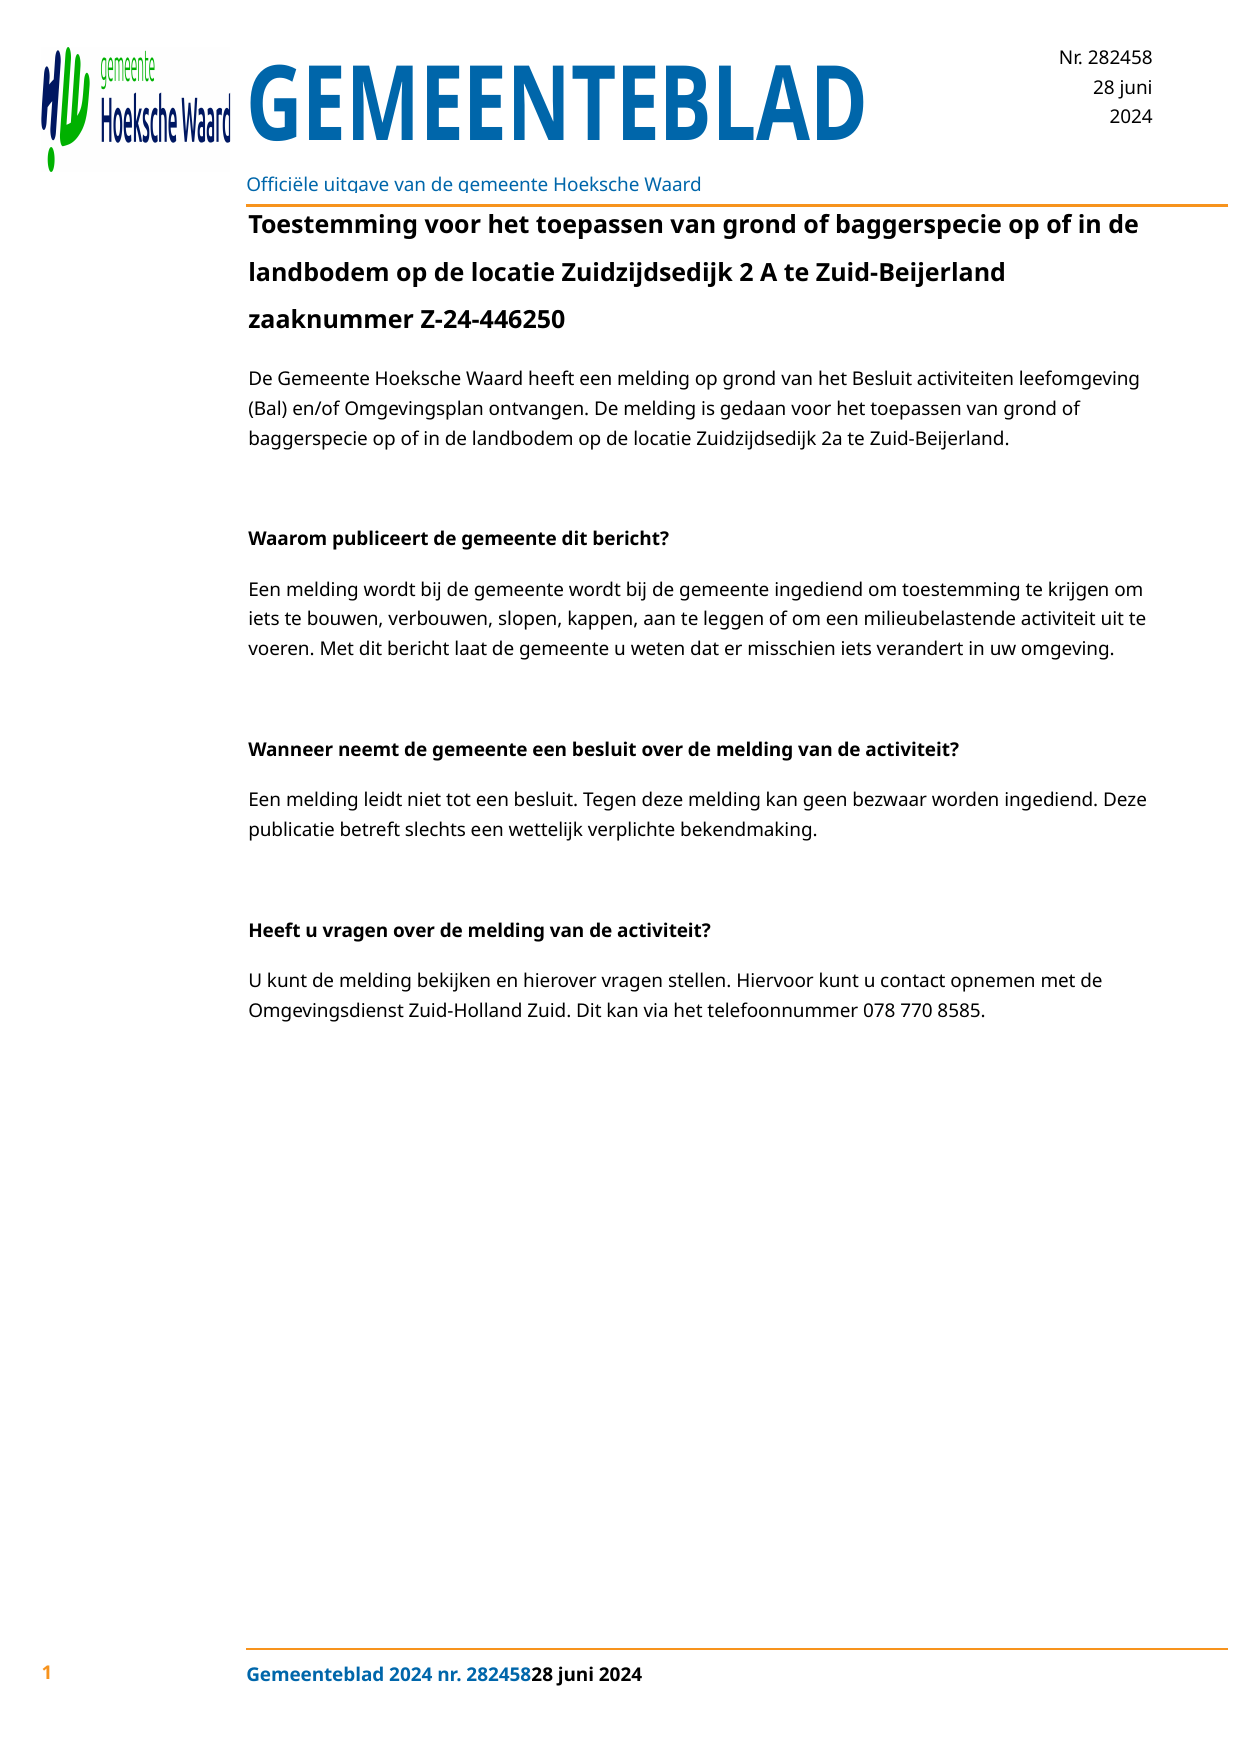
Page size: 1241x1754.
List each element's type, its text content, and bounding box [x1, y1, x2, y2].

picture [41, 47, 231, 172]
text Een melding wordt bij de gemeente wordt bij de gemeente ingediend om toestemming te krijgen om iets te bouwen, verbouwen, slopen, kappen, aan te leggen of om een milieubelastende activiteit uit te voeren. Met dit bericht laat de gemeente u weten dat er misschien iets verandert in uw omgeving. [248, 576, 1152, 661]
text Toestemming voor het toepassen van grond of baggerspecie op of in de landbodem op de locatie Zuidzijdsedijk 2 A te Zuid-Beijerland zaaknummer Z-24-446250 [248, 207, 1152, 336]
text Heeft u vragen over de melding van de activiteit? [248, 917, 1152, 942]
text U kunt de melding bekijken en hierover vragen stellen. Hiervoor kunt u contact opnemen met de Omgevingsdienst Zuid-Holland Zuid. Dit kan via het telefoonnummer 078 770 8585. [248, 967, 1152, 1022]
text Een melding leidt niet tot een besluit. Tegen deze melding kan geen bezwaar worden ingediend. Deze publicatie betreft slechts een wettelijk verplichte bekendmaking. [248, 786, 1152, 842]
text De Gemeente Hoeksche Waard heeft een melding op grond van het Besluit activiteiten leefomgeving (Bal) en/of Omgevingsplan ontvangen. De melding is gedaan voor het toepassen van grond of baggerspecie op of in de landbodem op de locatie Zuidzijdsedijk 2a te Zuid-Beijerland. [248, 366, 1152, 450]
text Waarom publiceert de gemeente dit bericht? [248, 526, 1152, 551]
text Wanneer neemt de gemeente een besluit over de melding van de activiteit? [248, 736, 1152, 762]
